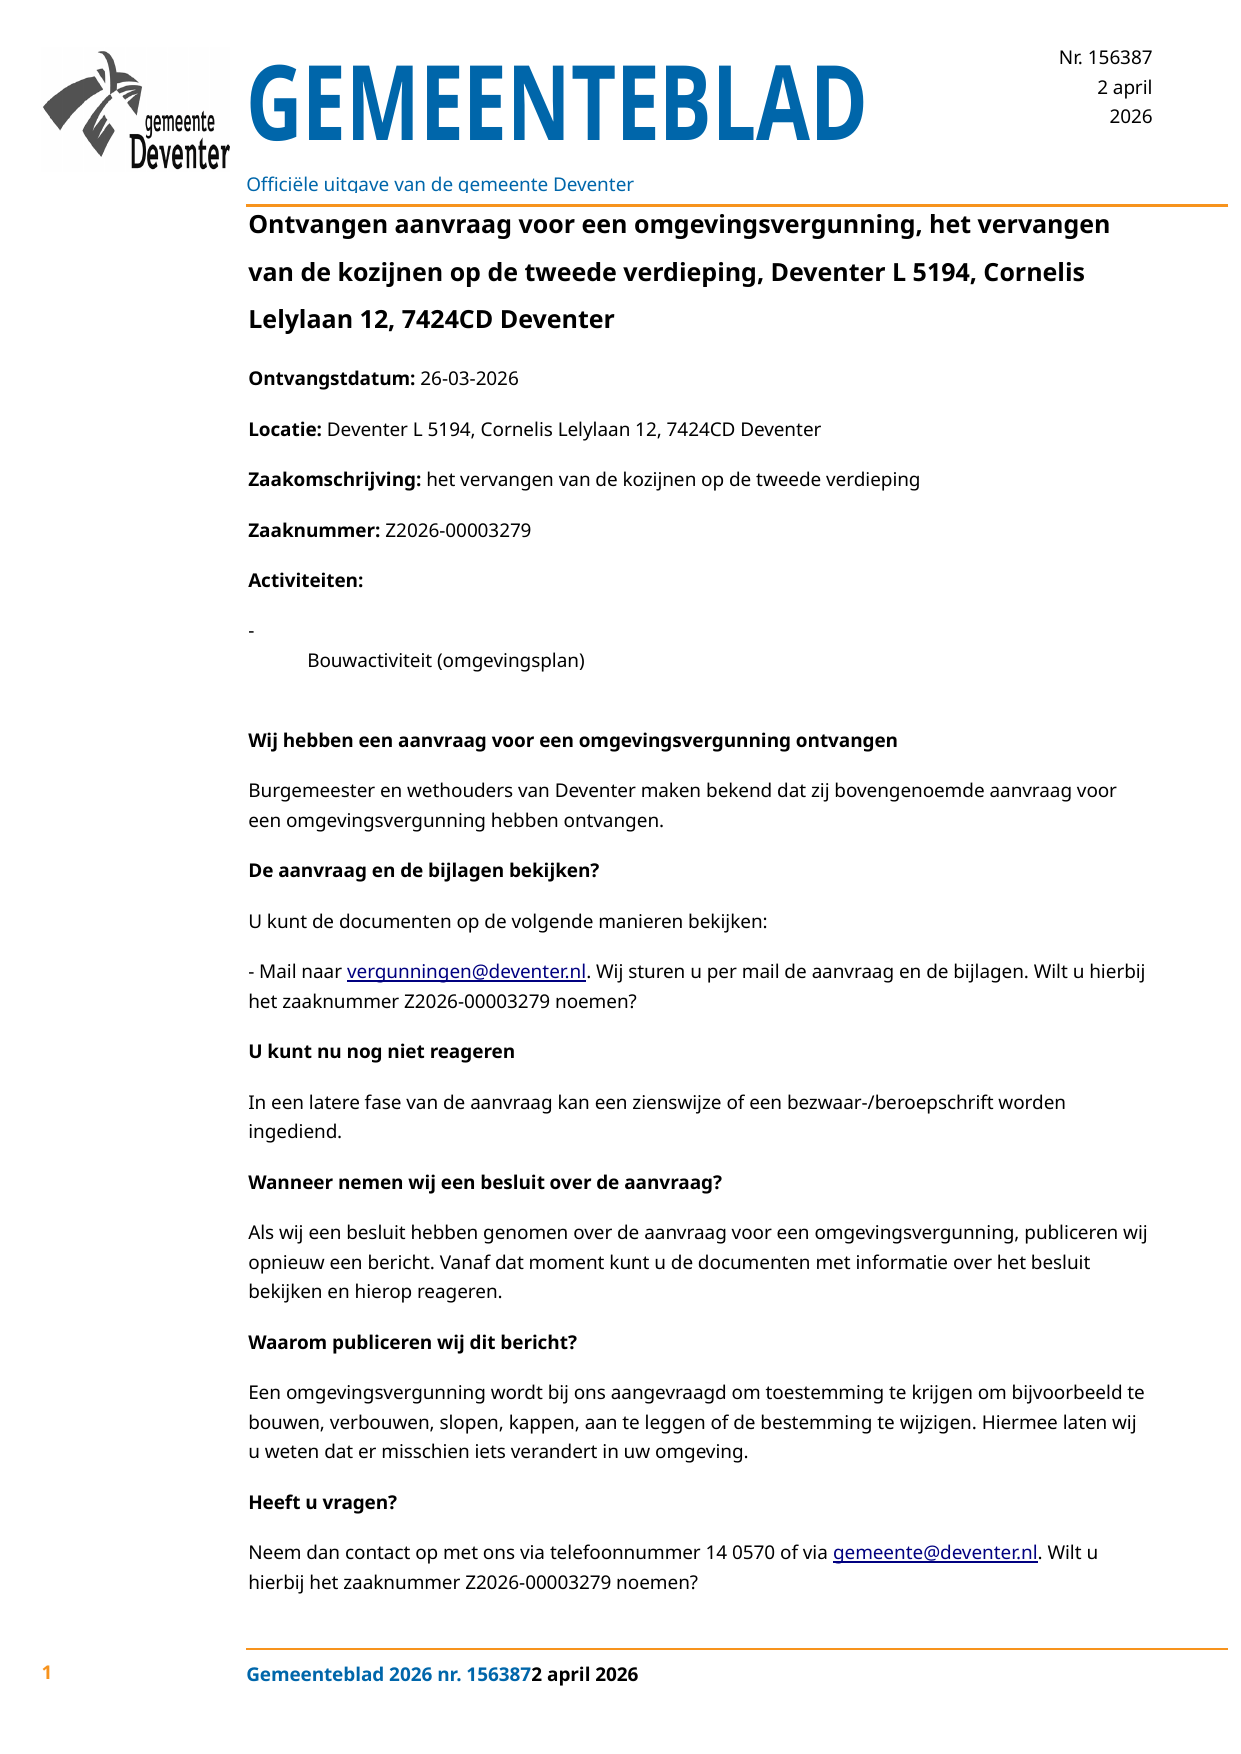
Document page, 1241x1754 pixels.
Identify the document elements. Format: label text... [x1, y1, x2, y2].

text Zaaknummer: Z2026-00003279 [248, 517, 1152, 542]
text U kunt nu nog niet reageren [248, 1038, 1152, 1064]
text In een latere fase van de aanvraag kan een zienswijze of een bezwaar-/beroepschrift worden ingediend. [248, 1089, 1152, 1144]
list Bouwactiviteit (omgevingsplan) [248, 647, 1152, 673]
text Een omgevingsvergunning wordt bij ons aangevraagd om toestemming te krijgen om bijvoorbeeld te bouwen, verbouwen, slopen, kappen, aan te leggen of de bestemming te wijzigen. Hiermee laten wij u weten dat er misschien iets verandert in uw omgeving. [248, 1379, 1152, 1464]
text Ontvangstdatum: 26-03-2026 [248, 366, 1152, 391]
text U kunt de documenten op de volgende manieren bekijken: [248, 908, 1152, 934]
picture [41, 47, 231, 172]
text De aanvraag en de bijlagen bekijken? [248, 858, 1152, 883]
text Als wij een besluit hebben genomen over de aanvraag voor een omgevingsvergunning, publiceren wij opnieuw een bericht. Vanaf dat moment kunt u de documenten met informatie over het besluit bekijken en hierop reageren. [248, 1219, 1152, 1304]
text Heeft u vragen? [248, 1489, 1152, 1514]
text Ontvangen aanvraag voor een omgevingsvergunning, het vervangen van de kozijnen op de tweede verdieping, Deventer L 5194, Cornelis Lelylaan 12, 7424CD Deventer [248, 207, 1152, 336]
text Locatie: Deventer L 5194, Cornelis Lelylaan 12, 7424CD Deventer [248, 416, 1152, 442]
text Burgemeester en wethouders van Deventer maken bekend dat zij bovengenoemde aanvraag voor een omgevingsvergunning hebben ontvangen. [248, 778, 1152, 833]
text Zaakomschrijving: het vervangen van de kozijnen op de tweede verdieping [248, 466, 1152, 492]
text Wij hebben een aanvraag voor een omgevingsvergunning ontvangen [248, 727, 1152, 753]
text Activiteiten: [248, 567, 1152, 593]
text Waarom publiceren wij dit bericht? [248, 1329, 1152, 1354]
text Neem dan contact op met ons via telefoonnummer 14 0570 of via gemeente@deventer.nl. Wilt u hierbij het zaaknummer Z2026-00003279 noemen? [248, 1539, 1152, 1594]
text - Mail naar vergunningen@deventer.nl. Wij sturen u per mail de aanvraag en de bijlagen. Wilt u hierbij het zaaknummer Z2026-00003279 noemen? [248, 958, 1152, 1014]
text Wanneer nemen wij een besluit over de aanvraag? [248, 1169, 1152, 1194]
